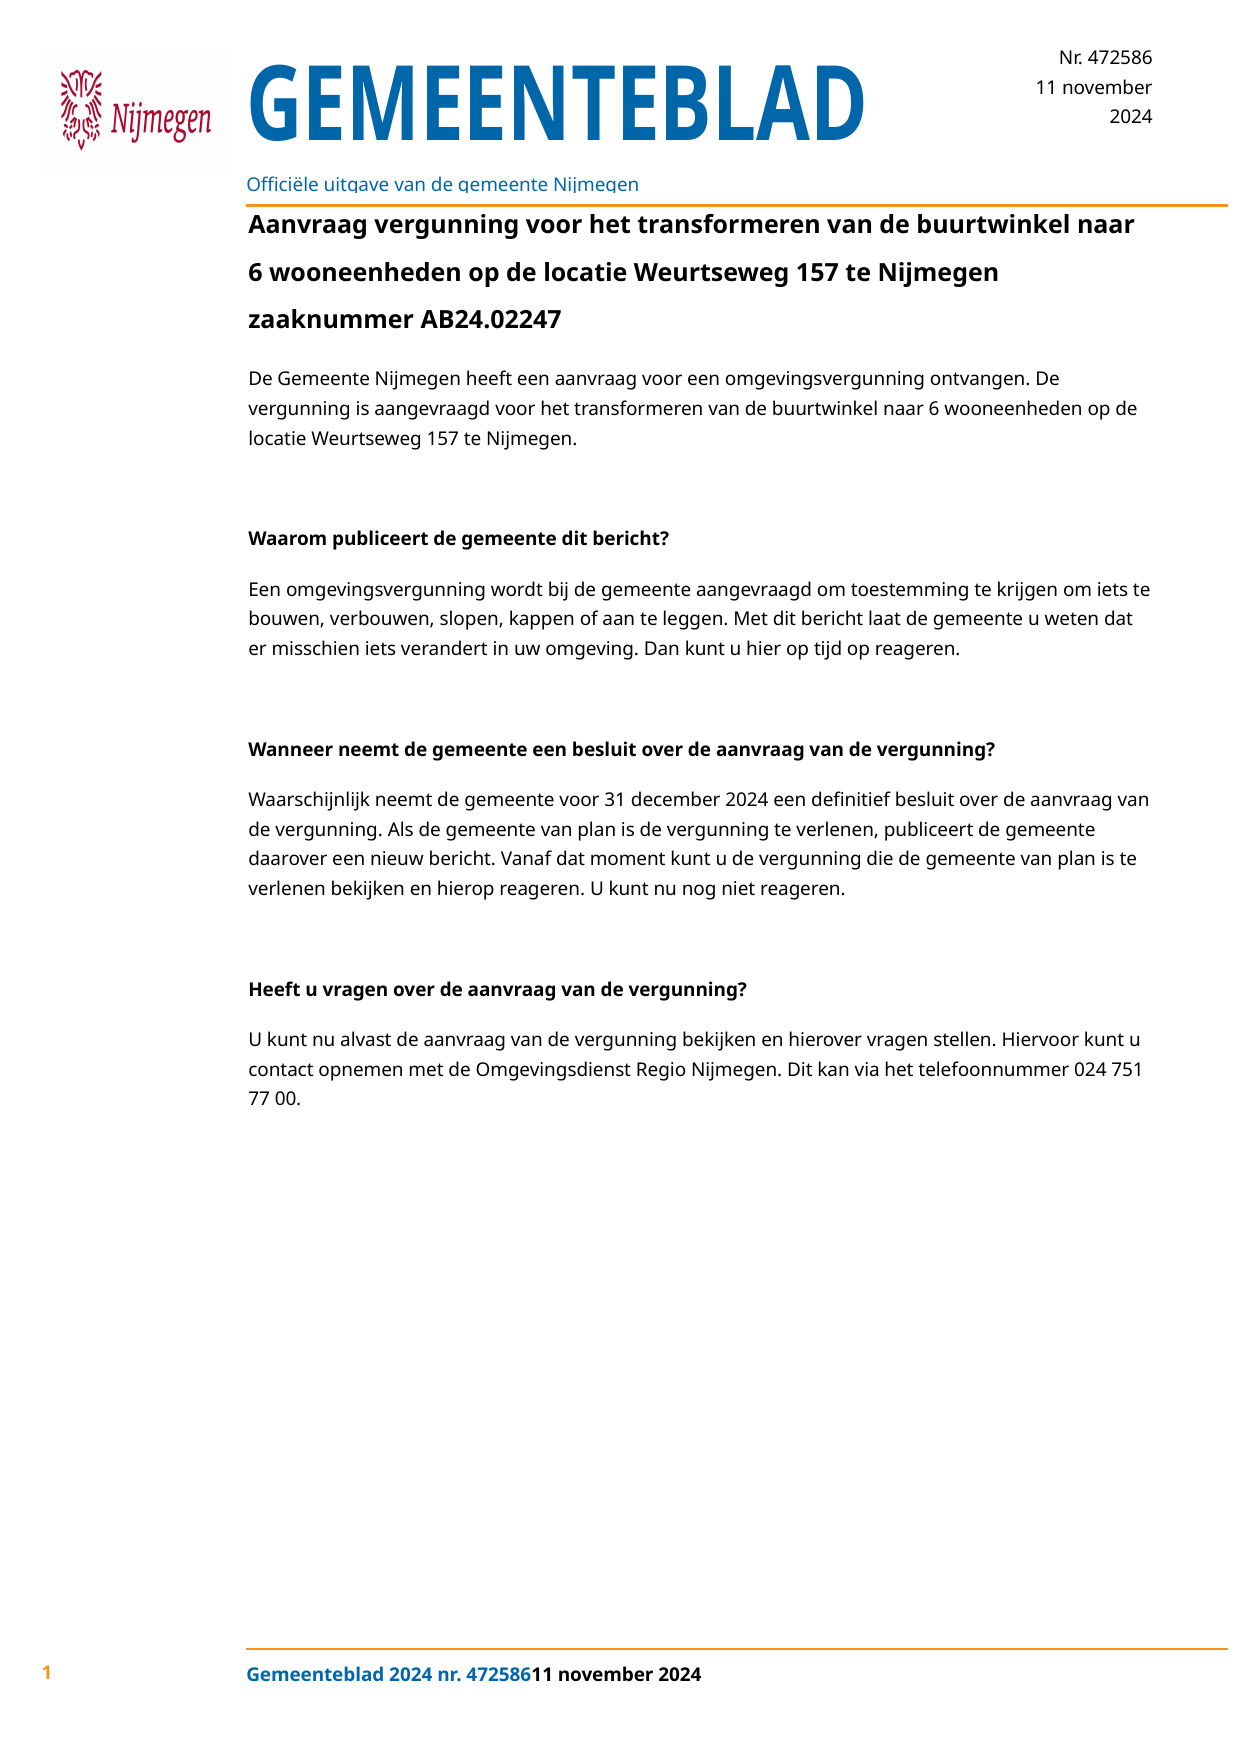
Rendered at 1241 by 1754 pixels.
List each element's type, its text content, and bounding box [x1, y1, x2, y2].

picture [41, 47, 231, 172]
text Aanvraag vergunning voor het transformeren van de buurtwinkel naar 6 wooneenheden op de locatie Weurtseweg 157 te Nijmegen zaaknummer AB24.02247 [248, 207, 1152, 336]
text Waarom publiceert de gemeente dit bericht? [248, 526, 1152, 551]
text Wanneer neemt de gemeente een besluit over de aanvraag van de vergunning? [248, 736, 1152, 762]
text Een omgevingsvergunning wordt bij de gemeente aangevraagd om toestemming te krijgen om iets te bouwen, verbouwen, slopen, kappen of aan te leggen. Met dit bericht laat de gemeente u weten dat er misschien iets verandert in uw omgeving. Dan kunt u hier op tijd op reageren. [248, 576, 1152, 661]
text De Gemeente Nijmegen heeft een aanvraag voor een omgevingsvergunning ontvangen. De vergunning is aangevraagd voor het transformeren van de buurtwinkel naar 6 wooneenheden op de locatie Weurtseweg 157 te Nijmegen. [248, 366, 1152, 450]
text Waarschijnlijk neemt de gemeente voor 31 december 2024 een definitief besluit over de aanvraag van de vergunning. Als de gemeente van plan is de vergunning te verlenen, publiceert de gemeente daarover een nieuw bericht. Vanaf dat moment kunt u de vergunning die de gemeente van plan is te verlenen bekijken en hierop reageren. U kunt nu nog niet reageren. [248, 786, 1152, 901]
text Heeft u vragen over de aanvraag van de vergunning? [248, 976, 1152, 1002]
text U kunt nu alvast de aanvraag van de vergunning bekijken en hierover vragen stellen. Hiervoor kunt u contact opnemen met de Omgevingsdienst Regio Nijmegen. Dit kan via het telefoonnummer 024 751 77 00. [248, 1026, 1152, 1111]
